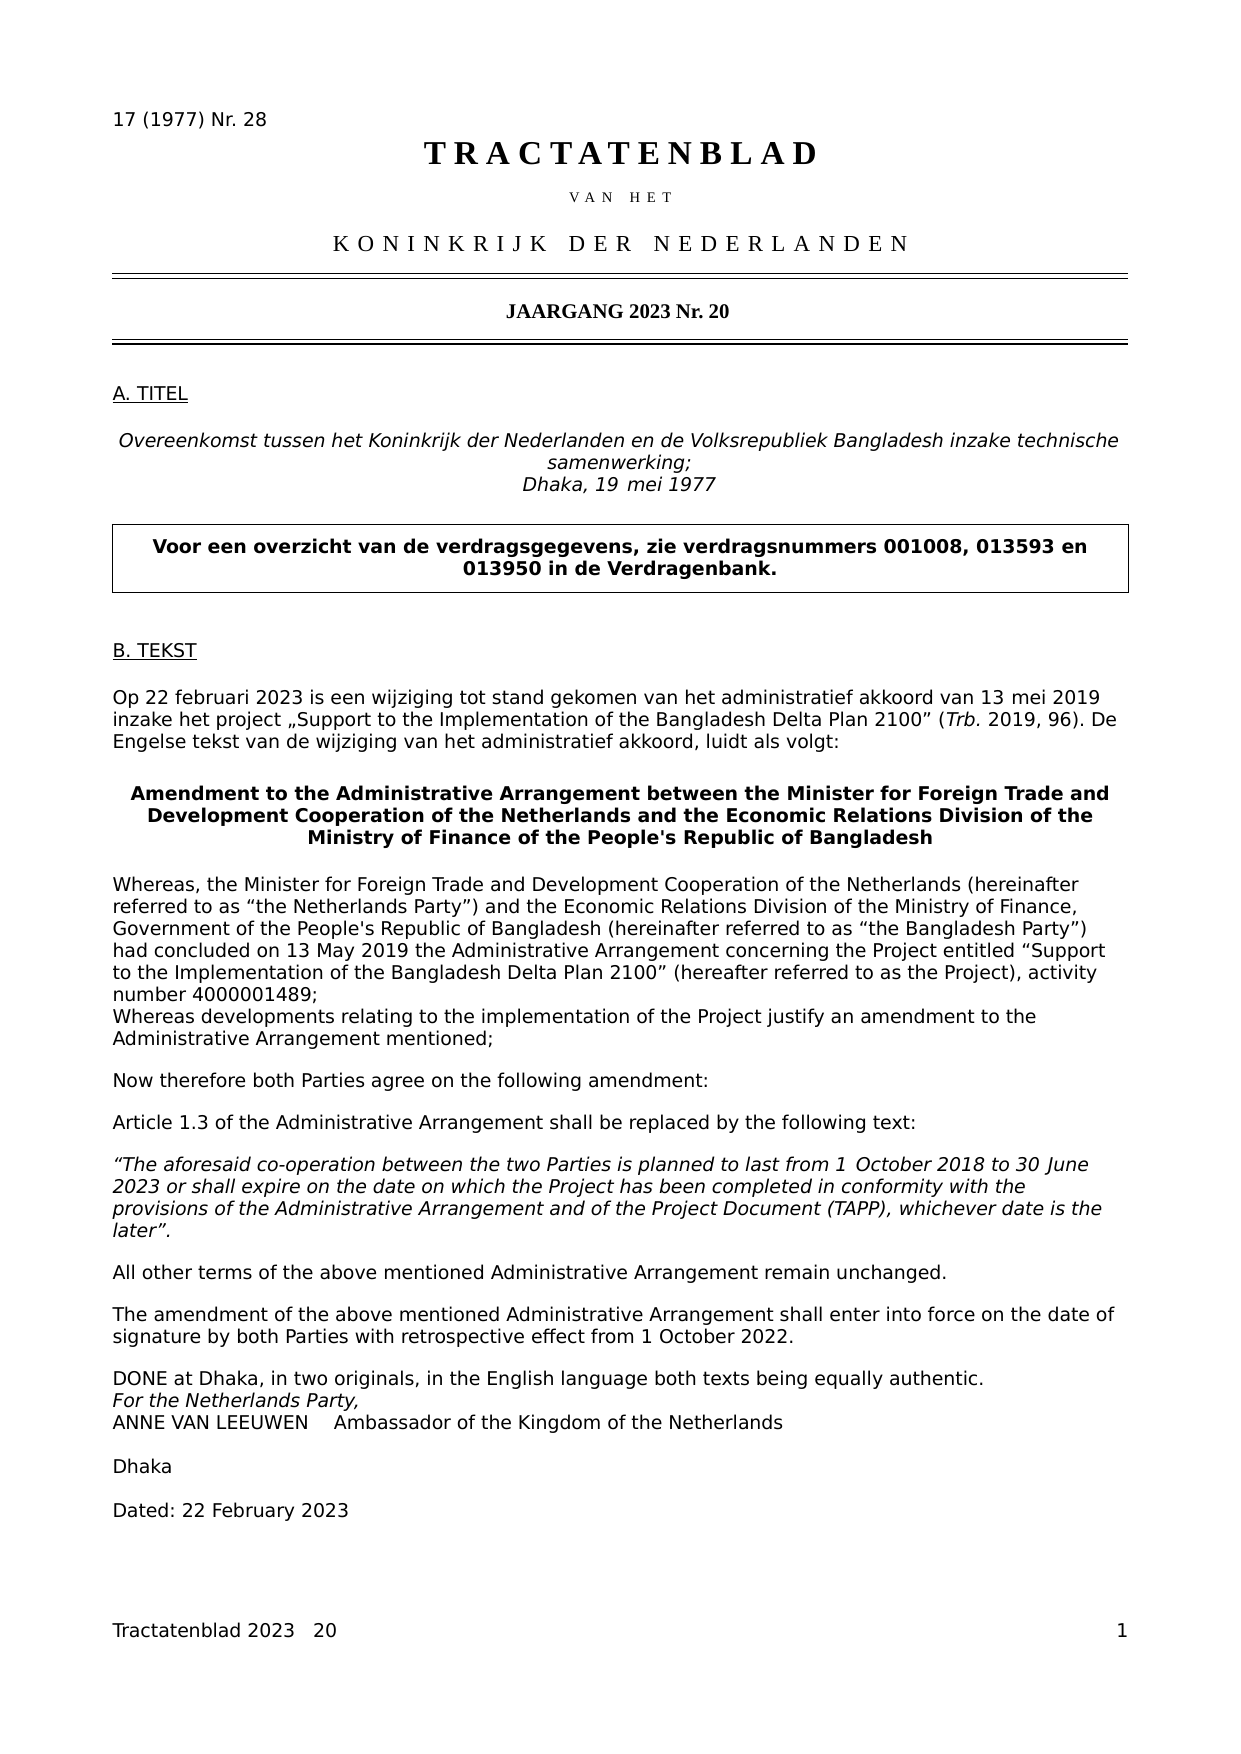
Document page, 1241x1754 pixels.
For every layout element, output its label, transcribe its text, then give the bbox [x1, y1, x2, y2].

text KONINKRIJK DER NEDERLANDEN [112, 229, 1128, 256]
text DONE at Dhaka, in two originals, in the English language both texts being equally authentic. [112, 1368, 1128, 1389]
text VAN HET [112, 189, 1128, 206]
text Op 22 februari 2023 is een wijziging tot stand gekomen van het administratief akkoord van 13 mei 2019 inzake het project „Support to the Implementation of the Bangladesh Delta Plan 2100” (Trb. 2019, 96). De Engelse tekst van de wijziging van het administratief akkoord, luidt als volgt: [112, 687, 1128, 753]
text Whereas, the Minister for Foreign Trade and Development Cooperation of the Netherlands (hereinafter referred to as “the Netherlands Party”) and the Economic Relations Division of the Ministry of Finance, Government of the People's Republic of Bangladesh (hereinafter referred to as “the Bangladesh Party”) had concluded on 13 May 2019 the Administrative Arrangement concerning the Project entitled “Support to the Implementation of the Bangladesh Delta Plan 2100” (hereafter referred to as the Project), activity number 4000001489; [112, 874, 1128, 1006]
text Dhaka, 19 mei 1977 [112, 474, 1128, 496]
text TRACTATENBLAD [112, 133, 1128, 172]
text All other terms of the above mentioned Administrative Arrangement remain unchanged. [112, 1262, 1128, 1284]
subtitle Amendment to the Administrative Arrangement between the Minister for Foreign Trade and Development Cooperation of the Netherlands and the Economic Relations Division of the Ministry of Finance of the People's Republic of Bangladesh [112, 783, 1128, 849]
text 17 (1977) Nr. 28 [112, 109, 1128, 131]
subtitle B. TEKST [112, 640, 1128, 662]
text JAARGANG 2023 Nr. 20 [112, 299, 1128, 323]
text “The aforesaid co-operation between the two Parties is planned to last from 1 October 2018 to 30 June 2023 or shall expire on the date on which the Project has been completed in conformity with the provisions of the Administrative Arrangement and of the Project Document (TAPP), whichever date is the later”. [112, 1154, 1128, 1242]
text Article 1.3 of the Administrative Arrangement shall be replaced by the following text: [112, 1112, 1128, 1134]
text Whereas developments relating to the implementation of the Project justify an amendment to the Administrative Arrangement mentioned; [112, 1006, 1128, 1050]
text The amendment of the above mentioned Administrative Arrangement shall enter into force on the date of signature by both Parties with retrospective effect from 1 October 2022. [112, 1304, 1128, 1348]
text For the Netherlands Party, ANNE VAN LEEUWEN Ambassador of the Kingdom of the Netherlands Dhaka Dated: 22 February 2023 [112, 1389, 1128, 1543]
subtitle A. TITEL [112, 383, 1128, 405]
text Overeenkomst tussen het Koninkrijk der Nederlanden en de Volksrepubliek Bangladesh inzake technische samenwerking; [112, 430, 1128, 474]
text Now therefore both Parties agree on the following amendment: [112, 1070, 1128, 1092]
